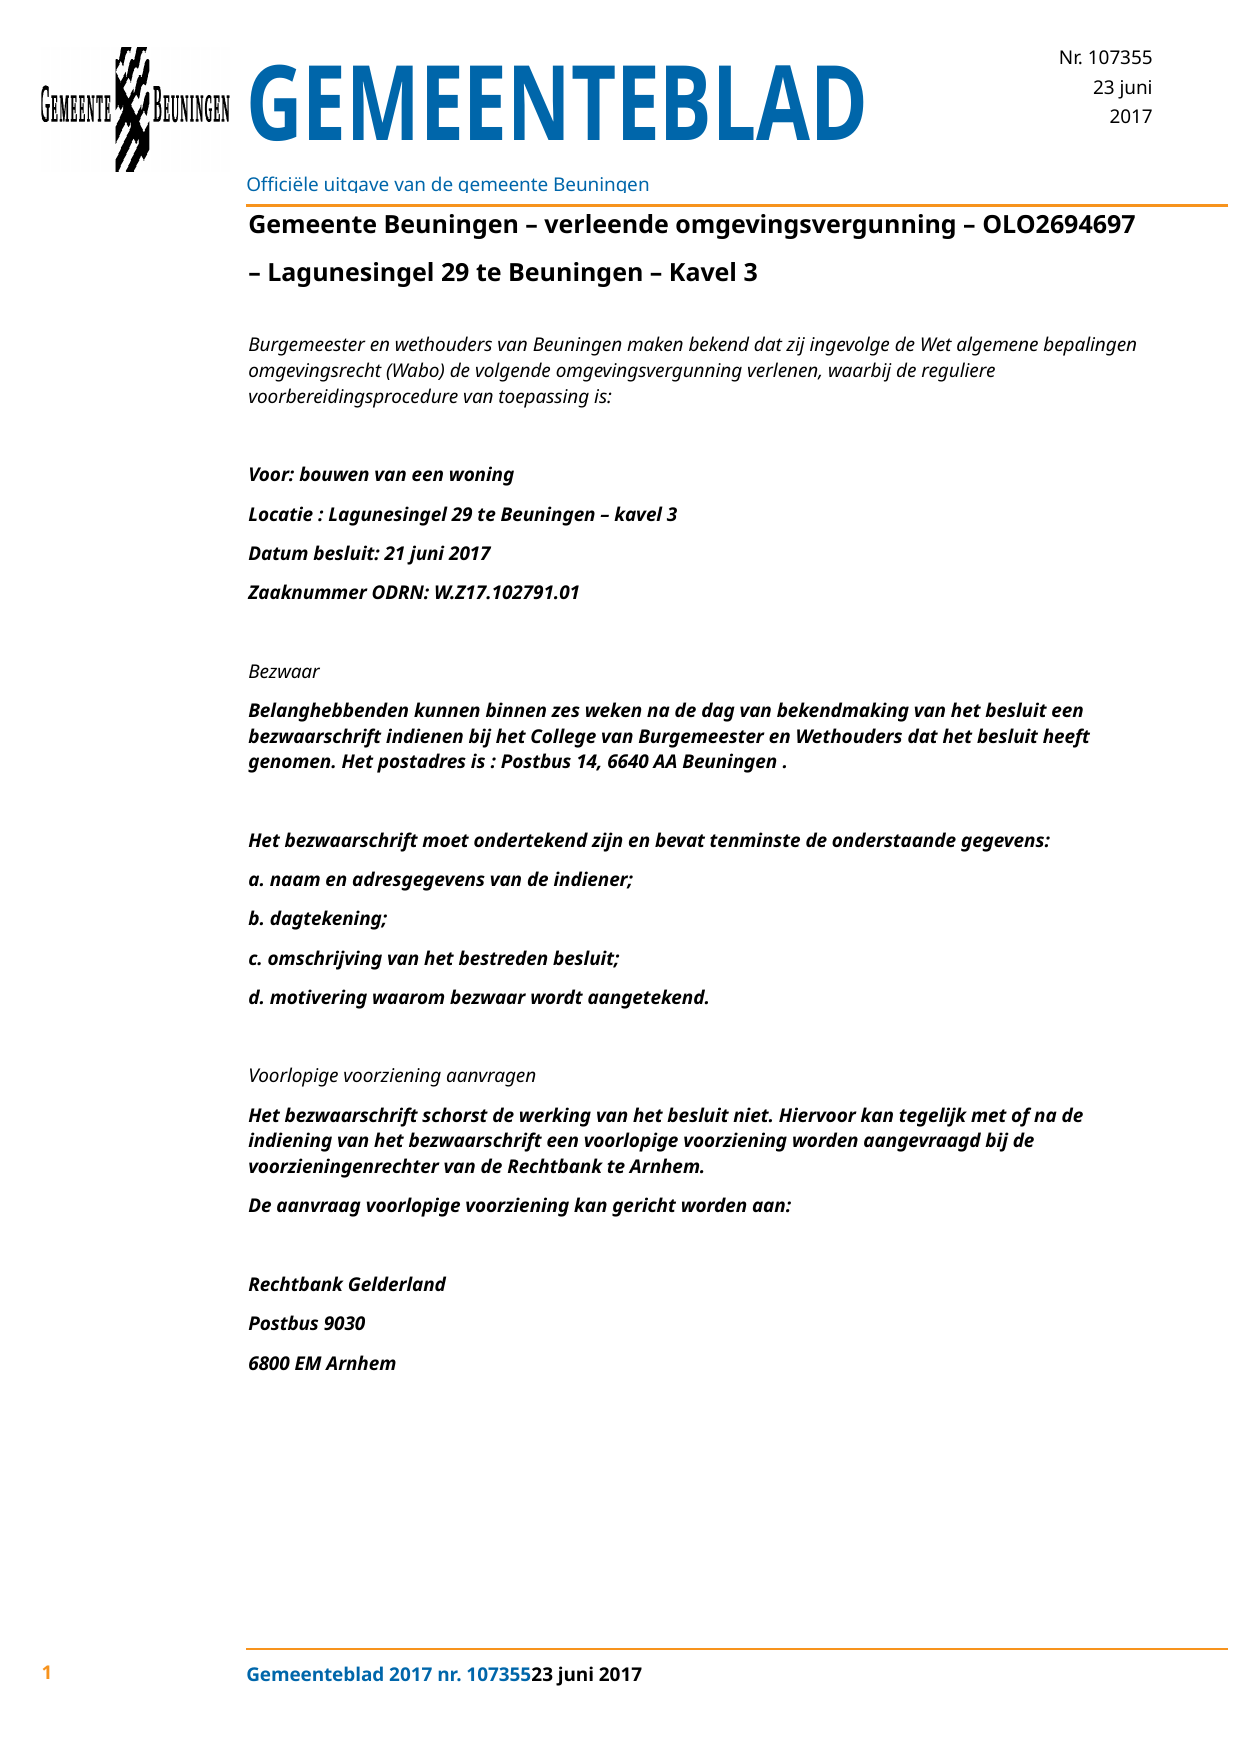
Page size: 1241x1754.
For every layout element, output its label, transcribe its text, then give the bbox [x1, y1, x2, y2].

text Postbus 9030 [248, 1311, 1152, 1336]
text Voor: bouwen van een woning [248, 461, 1152, 487]
text Belanghebbenden kunnen binnen zes weken na de dag van bekendmaking van het besluit een bezwaarschrift indienen bij het College van Burgemeester en Wethouders dat het besluit heeft genomen. Het postadres is : Postbus 14, 6640 AA Beuningen . [248, 697, 1152, 774]
text 6800 EM Arnhem [248, 1350, 1152, 1376]
text Bezwaar [248, 658, 1152, 683]
text Het bezwaarschrift schorst de werking van het besluit niet. Hiervoor kan tegelijk met of na de indiening van het bezwaarschrift een voorlopige voorziening worden aangevraagd bij de voorzieningenrechter van de Rechtbank te Arnhem. [248, 1102, 1152, 1179]
text Burgemeester en wethouders van Beuningen maken bekend dat zij ingevolge de Wet algemene bepalingen omgevingsrecht (Wabo) de volgende omgevingsvergunning verlenen, waarbij de reguliere voorbereidingsprocedure van toepassing is: [248, 331, 1152, 409]
text Zaaknummer ODRN: W.Z17.102791.01 [248, 579, 1152, 605]
text Rechtbank Gelderland [248, 1271, 1152, 1297]
text b. dagtekening; [248, 906, 1152, 931]
text Het bezwaarschrift moet ondertekend zijn en bevat tenminste de onderstaande gegevens: [248, 827, 1152, 853]
text Voorlopige voorziening aanvragen [248, 1063, 1152, 1088]
text Gemeente Beuningen – verleende omgevingsvergunning – OLO2694697 – Lagunesingel 29 te Beuningen – Kavel 3 [248, 207, 1152, 288]
text De aanvraag voorlopige voorziening kan gericht worden aan: [248, 1193, 1152, 1218]
text a. naam en adresgegevens van de indiener; [248, 866, 1152, 892]
text c. omschrijving van het bestreden besluit; [248, 945, 1152, 971]
picture [41, 47, 231, 172]
text Datum besluit: 21 juni 2017 [248, 540, 1152, 566]
text Locatie : Lagunesingel 29 te Beuningen – kavel 3 [248, 501, 1152, 526]
text d. motivering waarom bezwaar wordt aangetekend. [248, 984, 1152, 1010]
